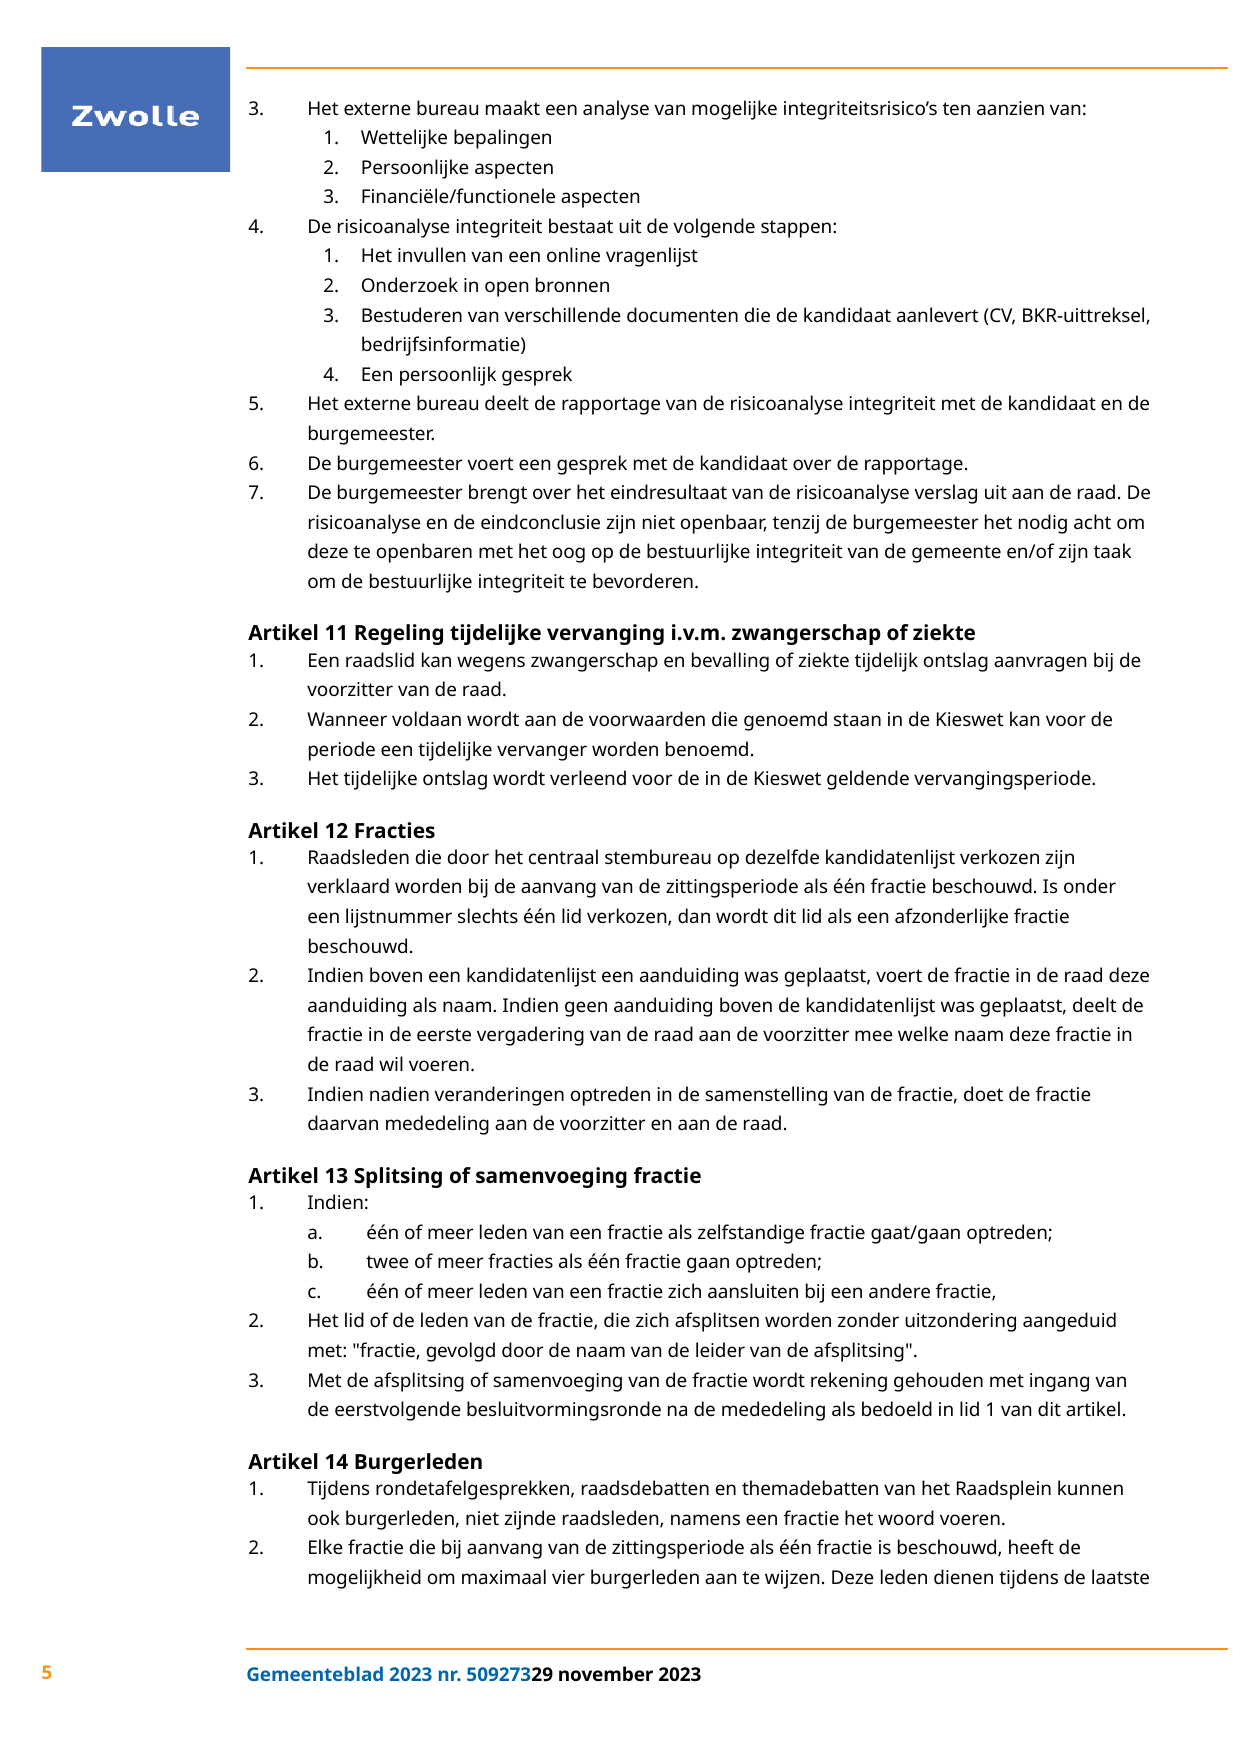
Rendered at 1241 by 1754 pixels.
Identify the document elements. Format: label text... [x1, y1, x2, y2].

list Elke fractie die bij aanvang van de zittingsperiode als één fractie is beschouwd, heeft de mogelijkheid om maximaal vier burgerleden aan te wijzen. Deze leden dienen tijdens de laatste [248, 1534, 1152, 1590]
text Artikel 13 Splitsing of samenvoeging fractie [248, 1161, 1152, 1189]
list De burgemeester brengt over het eindresultaat van de risicoanalyse verslag uit aan de raad. De risicoanalyse en de eindconclusie zijn niet openbaar, tenzij de burgemeester het nodig acht om deze te openbaren met het oog op de bestuurlijke integriteit van de gemeente en/of zijn taak om de bestuurlijke integriteit te bevorderen. [248, 479, 1152, 594]
list Indien: [248, 1189, 1152, 1215]
list Het lid of de leden van de fractie, die zich afsplitsen worden zonder uitzondering aangeduid met: "fractie, gevolgd door de naam van de leider van de afsplitsing". [248, 1308, 1152, 1363]
list Een raadslid kan wegens zwangerschap en bevalling of ziekte tijdelijk ontslag aanvragen bij de voorzitter van de raad. [248, 647, 1152, 702]
text Artikel 14 Burgerleden [248, 1447, 1152, 1475]
list Wettelijke bepalingen [323, 124, 1152, 150]
list Persoonlijke aspecten [323, 154, 1152, 180]
list Indien nadien veranderingen optreden in de samenstelling van de fractie, doet de fractie daarvan mededeling aan de voorzitter en aan de raad. [248, 1081, 1152, 1136]
list Indien boven een kandidatenlijst een aanduiding was geplaatst, voert de fractie in de raad deze aanduiding als naam. Indien geen aanduiding boven de kandidatenlijst was geplaatst, deelt de fractie in de eerste vergadering van de raad aan de voorzitter mee welke naam deze fractie in de raad wil voeren. [248, 962, 1152, 1077]
list één of meer leden van een fractie zich aansluiten bij een andere fractie, [307, 1278, 1152, 1304]
list Een persoonlijk gesprek [323, 361, 1152, 387]
picture [41, 47, 231, 172]
list Tijdens rondetafelgesprekken, raadsdebatten en themadebatten van het Raadsplein kunnen ook burgerleden, niet zijnde raadsleden, namens een fractie het woord voeren. [248, 1475, 1152, 1531]
list Het invullen van een online vragenlijst [323, 243, 1152, 268]
list Het externe bureau maakt een analyse van mogelijke integriteitsrisico’s ten aanzien van: [248, 95, 1152, 121]
list Onderzoek in open bronnen [323, 272, 1152, 298]
list De risicoanalyse integriteit bestaat uit de volgende stappen: [248, 213, 1152, 239]
text Artikel 11 Regeling tijdelijke vervanging i.v.m. zwangerschap of ziekte [248, 618, 1152, 647]
list De burgemeester voert een gesprek met de kandidaat over de rapportage. [248, 450, 1152, 476]
text Artikel 12 Fracties [248, 816, 1152, 844]
list Het externe bureau deelt de rapportage van de risicoanalyse integriteit met de kandidaat en de burgemeester. [248, 391, 1152, 446]
list twee of meer fracties als één fractie gaan optreden; [307, 1248, 1152, 1274]
list Met de afsplitsing of samenvoeging van de fractie wordt rekening gehouden met ingang van de eerstvolgende besluitvormingsronde na de mededeling als bedoeld in lid 1 van dit artikel. [248, 1367, 1152, 1422]
list Raadsleden die door het centraal stembureau op dezelfde kandidatenlijst verkozen zijn verklaard worden bij de aanvang van de zittingsperiode als één fractie beschouwd. Is onder een lijstnummer slechts één lid verkozen, dan wordt dit lid als een afzonderlijke fractie beschouwd. [248, 844, 1152, 959]
list Wanneer voldaan wordt aan de voorwaarden die genoemd staan in de Kieswet kan voor de periode een tijdelijke vervanger worden benoemd. [248, 706, 1152, 761]
list Het tijdelijke ontslag wordt verleend voor de in de Kieswet geldende vervangingsperiode. [248, 765, 1152, 791]
list Financiële/functionele aspecten [323, 183, 1152, 209]
list Bestuderen van verschillende documenten die de kandidaat aanlevert (CV, BKR-uittreksel, bedrijfsinformatie) [323, 302, 1152, 357]
list één of meer leden van een fractie als zelfstandige fractie gaat/gaan optreden; [307, 1219, 1152, 1244]
